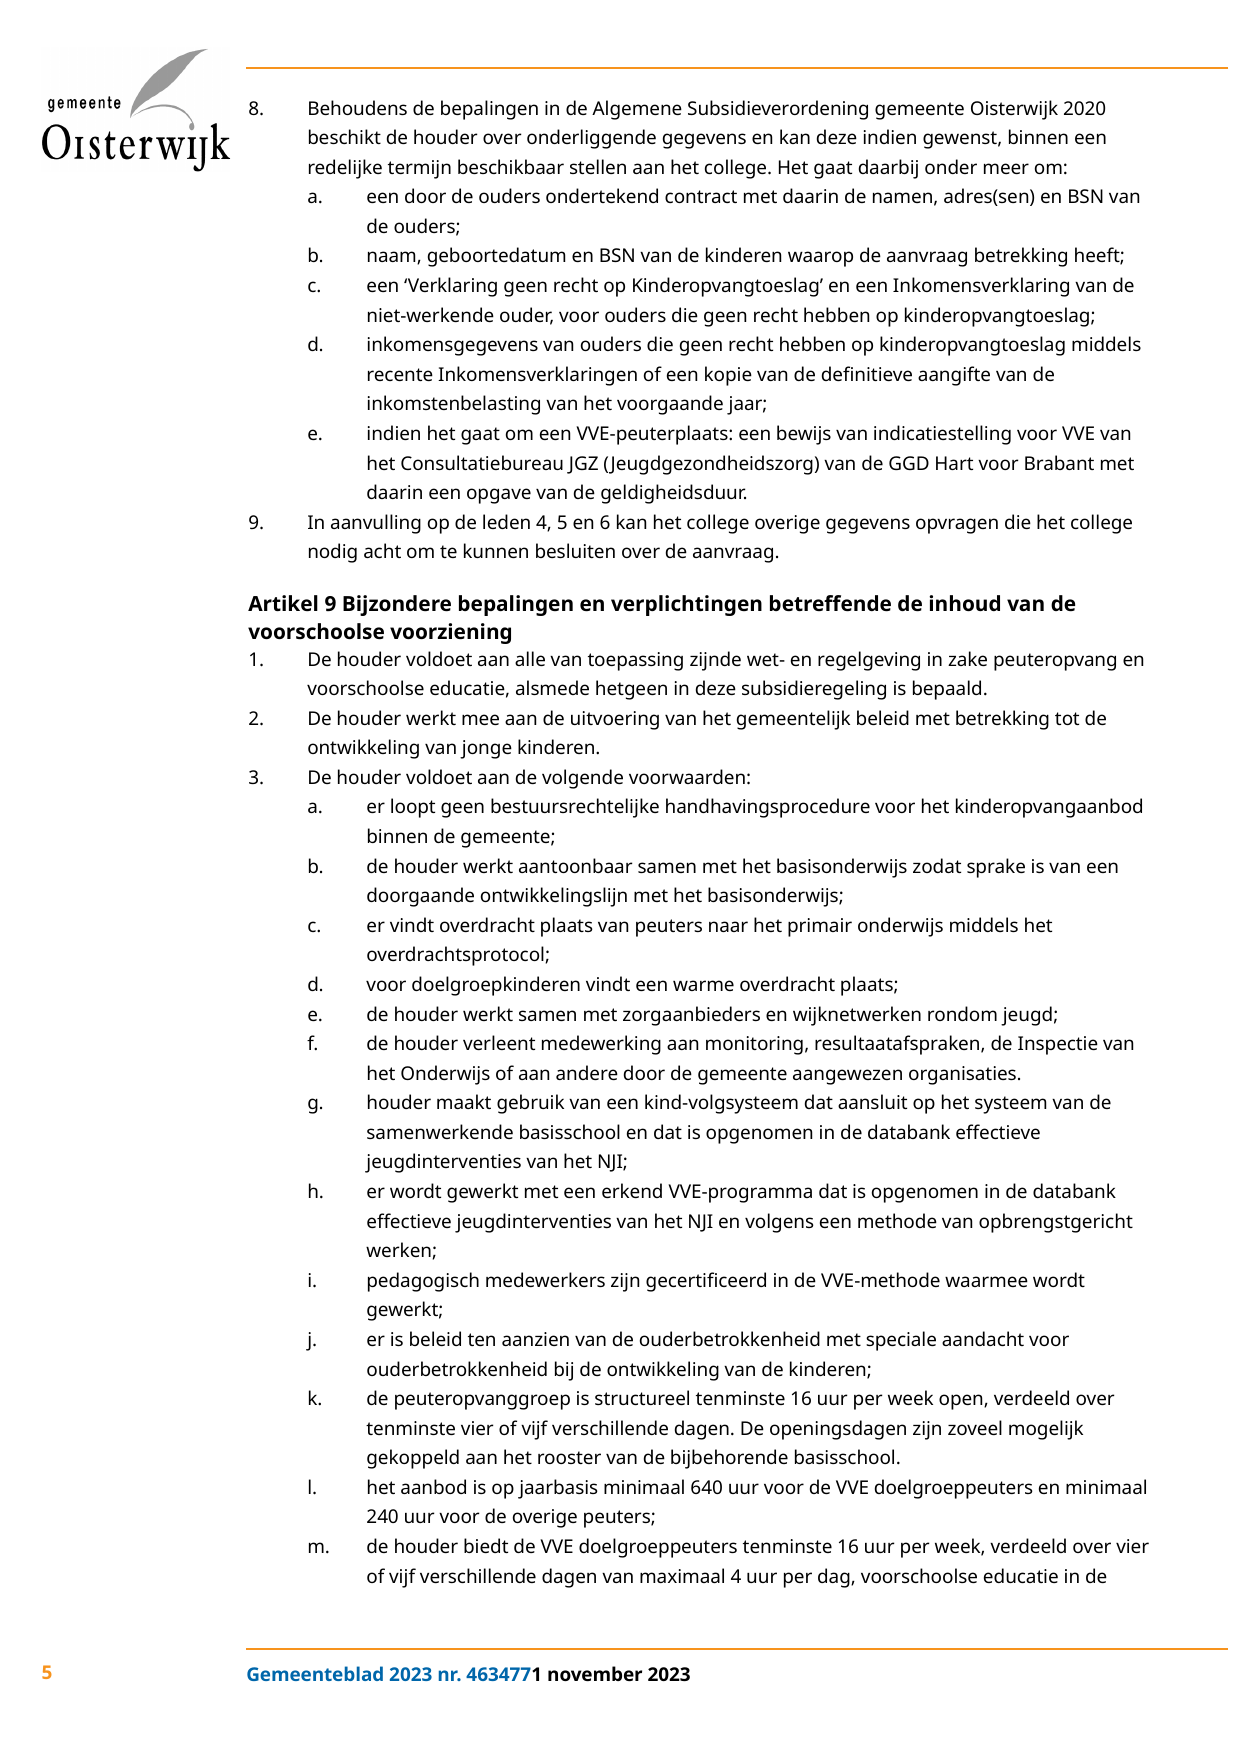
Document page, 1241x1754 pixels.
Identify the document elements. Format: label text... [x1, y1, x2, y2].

list het aanbod is op jaarbasis minimaal 640 uur voor de VVE doelgroeppeuters en minimaal 240 uur voor de overige peuters; [307, 1474, 1152, 1529]
list pedagogisch medewerkers zijn gecertificeerd in de VVE-methode waarmee wordt gewerkt; [307, 1267, 1152, 1322]
list naam, geboortedatum en BSN van de kinderen waarop de aanvraag betrekking heeft; [307, 243, 1152, 268]
list indien het gaat om een VVE-peuterplaats: een bewijs van indicatiestelling voor VVE van het Consultatiebureau JGZ (Jeugdgezondheidszorg) van de GGD Hart voor Brabant met daarin een opgave van de geldigheidsduur. [307, 420, 1152, 505]
list er loopt geen bestuursrechtelijke handhavingsprocedure voor het kinderopvangaanbod binnen de gemeente; [307, 794, 1152, 849]
list er wordt gewerkt met een erkend VVE-programma dat is opgenomen in de databank effectieve jeugdinterventies van het NJI en volgens een methode van opbrengstgericht werken; [307, 1178, 1152, 1263]
list de houder verleent medewerking aan monitoring, resultaatafspraken, de Inspectie van het Onderwijs of aan andere door de gemeente aangewezen organisaties. [307, 1030, 1152, 1086]
list er is beleid ten aanzien van de ouderbetrokkenheid met speciale aandacht voor ouderbetrokkenheid bij de ontwikkeling van de kinderen; [307, 1326, 1152, 1382]
list er vindt overdracht plaats van peuters naar het primair onderwijs middels het overdrachtsprotocol; [307, 912, 1152, 967]
picture [41, 47, 231, 172]
list voor doelgroepkinderen vindt een warme overdracht plaats; [307, 971, 1152, 997]
list inkomensgegevens van ouders die geen recht hebben op kinderopvangtoeslag middels recente Inkomensverklaringen of een kopie van de definitieve aangifte van de inkomstenbelasting van het voorgaande jaar; [307, 331, 1152, 416]
list de houder werkt samen met zorgaanbieders en wijknetwerken rondom jeugd; [307, 1001, 1152, 1027]
list De houder voldoet aan alle van toepassing zijnde wet- en regelgeving in zake peuteropvang en voorschoolse educatie, alsmede hetgeen in deze subsidieregeling is bepaald. [248, 646, 1152, 701]
list houder maakt gebruik van een kind-volgsysteem dat aansluit op het systeem van de samenwerkende basisschool en dat is opgenomen in de databank effectieve jeugdinterventies van het NJI; [307, 1089, 1152, 1174]
list een door de ouders ondertekend contract met daarin de namen, adres(sen) en BSN van de ouders; [307, 183, 1152, 239]
list de houder biedt de VVE doelgroeppeuters tenminste 16 uur per week, verdeeld over vier of vijf verschillende dagen van maximaal 4 uur per dag, voorschoolse educatie in de [307, 1533, 1152, 1589]
text Artikel 9 Bijzondere bepalingen en verplichtingen betreffende de inhoud van de voorschoolse voorziening [248, 589, 1152, 646]
list De houder voldoet aan de volgende voorwaarden: [248, 764, 1152, 790]
list De houder werkt mee aan de uitvoering van het gemeentelijk beleid met betrekking tot de ontwikkeling van jonge kinderen. [248, 705, 1152, 760]
list een ‘Verklaring geen recht op Kinderopvangtoeslag’ en een Inkomensverklaring van de niet-werkende ouder, voor ouders die geen recht hebben op kinderopvangtoeslag; [307, 272, 1152, 328]
list Behoudens de bepalingen in de Algemene Subsidieverordening gemeente Oisterwijk 2020 beschikt de houder over onderliggende gegevens en kan deze indien gewenst, binnen een redelijke termijn beschikbaar stellen aan het college. Het gaat daarbij onder meer om: [248, 95, 1152, 180]
list In aanvulling op de leden 4, 5 en 6 kan het college overige gegevens opvragen die het college nodig acht om te kunnen besluiten over de aanvraag. [248, 509, 1152, 564]
list de houder werkt aantoonbaar samen met het basisonderwijs zodat sprake is van een doorgaande ontwikkelingslijn met het basisonderwijs; [307, 853, 1152, 908]
list de peuteropvanggroep is structureel tenminste 16 uur per week open, verdeeld over tenminste vier of vijf verschillende dagen. De openingsdagen zijn zoveel mogelijk gekoppeld aan het rooster van de bijbehorende basisschool. [307, 1385, 1152, 1470]
